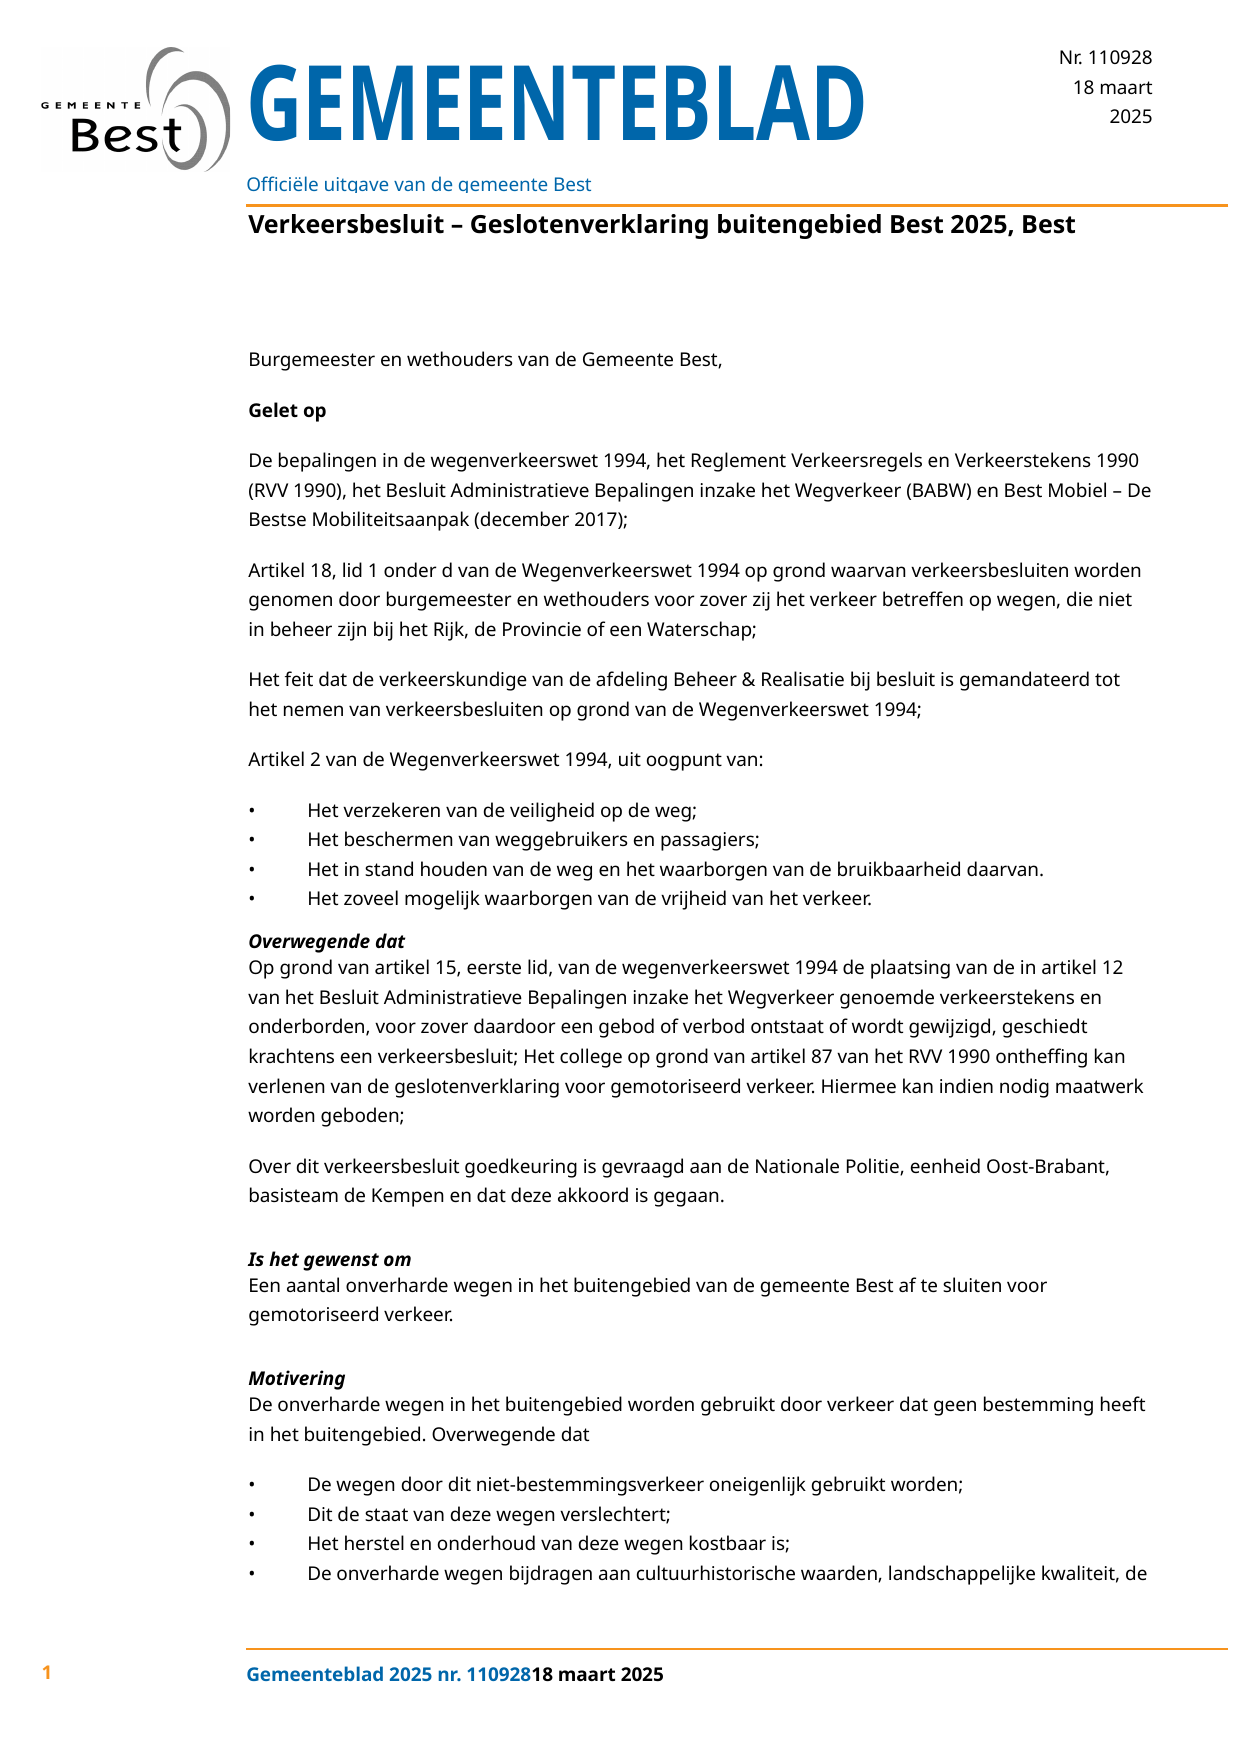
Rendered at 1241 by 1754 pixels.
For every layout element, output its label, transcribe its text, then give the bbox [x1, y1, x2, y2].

text De bepalingen in de wegenverkeerswet 1994, het Reglement Verkeersregels en Verkeerstekens 1990 (RVV 1990), het Besluit Administratieve Bepalingen inzake het Wegverkeer (BABW) en Best Mobiel – De Bestse Mobiliteitsaanpak (december 2017); [248, 447, 1152, 532]
text Op grond van artikel 15, eerste lid, van de wegenverkeerswet 1994 de plaatsing van de in artikel 12 van het Besluit Administratieve Bepalingen inzake het Wegverkeer genoemde verkeerstekens en onderborden, voor zover daardoor een gebod of verbod ontstaat of wordt gewijzigd, geschiedt krachtens een verkeersbesluit; Het college op grond van artikel 87 van het RVV 1990 ontheffing kan verlenen van de geslotenverklaring voor gemotoriseerd verkeer. Hiermee kan indien nodig maatwerk worden geboden; [248, 954, 1152, 1128]
text Gelet op [248, 397, 1152, 423]
text De onverharde wegen in het buitengebied worden gebruikt door verkeer dat geen bestemming heeft in het buitengebied. Overwegende dat [248, 1391, 1152, 1447]
picture [41, 47, 231, 172]
list Het zoveel mogelijk waarborgen van de vrijheid van het verkeer. [248, 886, 1152, 911]
text Artikel 18, lid 1 onder d van de Wegenverkeerswet 1994 op grond waarvan verkeersbesluiten worden genomen door burgemeester en wethouders voor zover zij het verkeer betreffen op wegen, die niet in beheer zijn bij het Rijk, de Provincie of een Waterschap; [248, 557, 1152, 642]
list Dit de staat van deze wegen verslechtert; [248, 1501, 1152, 1527]
list De onverharde wegen bijdragen aan cultuurhistorische waarden, landschappelijke kwaliteit, de [248, 1560, 1152, 1586]
text Burgemeester en wethouders van de Gemeente Best, [248, 346, 1152, 372]
text Verkeersbesluit – Geslotenverklaring buitengebied Best 2025, Best [248, 207, 1152, 241]
list Het verzekeren van de veiligheid op de weg; [248, 797, 1152, 823]
text Het feit dat de verkeerskundige van de afdeling Beheer & Realisatie bij besluit is gemandateerd tot het nemen van verkeersbesluiten op grond van de Wegenverkeerswet 1994; [248, 666, 1152, 722]
text Over dit verkeersbesluit goedkeuring is gevraagd aan de Nationale Politie, eenheid Oost-Brabant, basisteam de Kempen en dat deze akkoord is gegaan. [248, 1153, 1152, 1208]
text Een aantal onverharde wegen in het buitengebied van de gemeente Best af te sluiten voor gemotoriseerd verkeer. [248, 1272, 1152, 1327]
list Het herstel en onderhoud van deze wegen kostbaar is; [248, 1531, 1152, 1556]
list Het beschermen van weggebruikers en passagiers; [248, 826, 1152, 852]
text Motivering [248, 1366, 1152, 1391]
list Het in stand houden van de weg en het waarborgen van de bruikbaarheid daarvan. [248, 856, 1152, 882]
text Is het gewenst om [248, 1246, 1152, 1272]
list De wegen door dit niet-bestemmingsverkeer oneigenlijk gebruikt worden; [248, 1471, 1152, 1497]
text Overwegende dat [248, 929, 1152, 954]
text Artikel 2 van de Wegenverkeerswet 1994, uit oogpunt van: [248, 746, 1152, 772]
